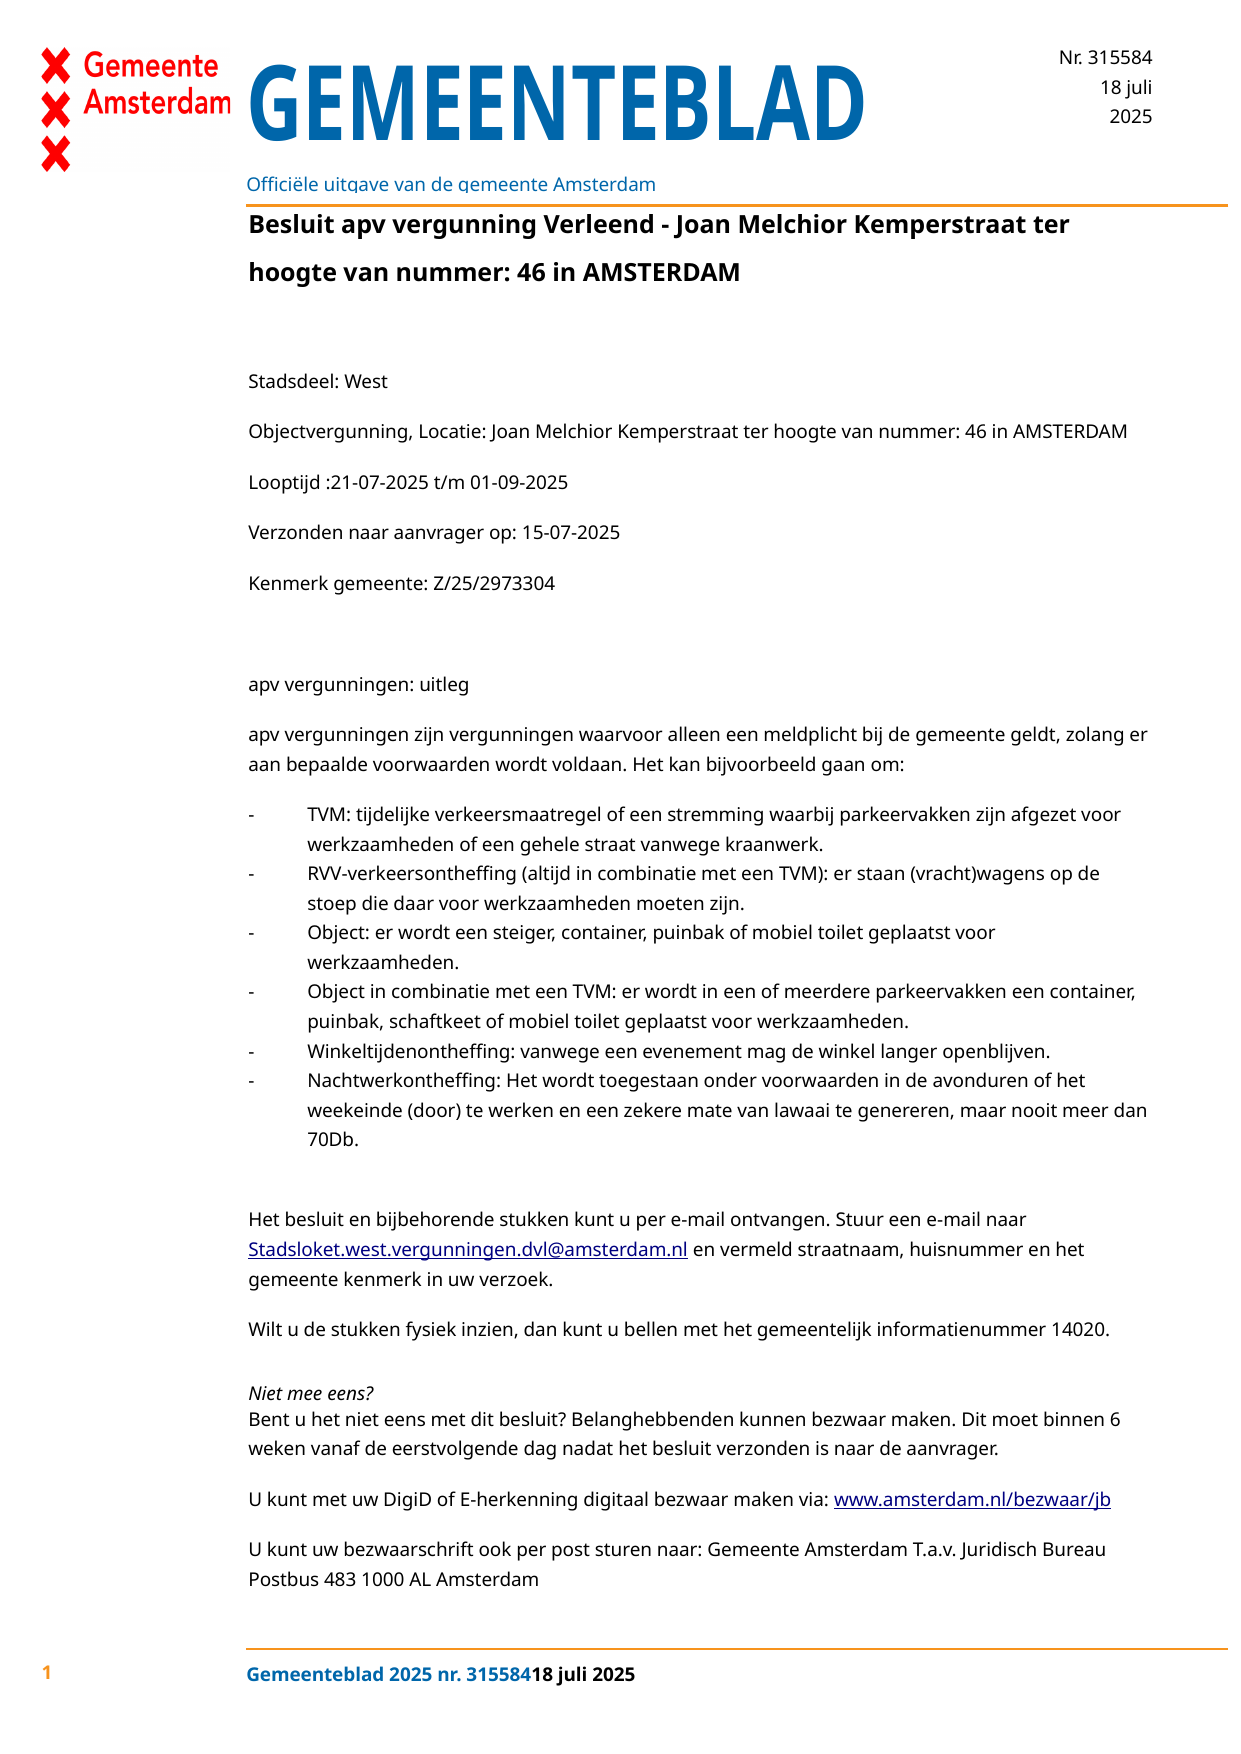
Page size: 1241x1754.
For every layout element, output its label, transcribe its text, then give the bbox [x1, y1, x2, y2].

text Objectvergunning, Locatie: Joan Melchior Kemperstraat ter hoogte van nummer: 46 in AMSTERDAM [248, 419, 1152, 444]
text Wilt u de stukken fysiek inzien, dan kunt u bellen met het gemeentelijk informatienummer 14020. [248, 1316, 1152, 1342]
text U kunt uw bezwaarschrift ook per post sturen naar: Gemeente Amsterdam T.a.v. Juridisch Bureau Postbus 483 1000 AL Amsterdam [248, 1536, 1152, 1592]
list Object: er wordt een steiger, container, puinbak of mobiel toilet geplaatst voor werkzaamheden. [248, 919, 1152, 975]
list TVM: tijdelijke verkeersmaatregel of een stremming waarbij parkeervakken zijn afgezet voor werkzaamheden of een gehele straat vanwege kraanwerk. [248, 801, 1152, 857]
text Het besluit en bijbehorende stukken kunt u per e-mail ontvangen. Stuur een e-mail naar Stadsloket.west.vergunningen.dvl@amsterdam.nl en vermeld straatnaam, huisnummer en het gemeente kenmerk in uw verzoek. [248, 1207, 1152, 1292]
text Bent u het niet eens met dit besluit? Belanghebbenden kunnen bezwaar maken. Dit moet binnen 6 weken vanaf de eerstvolgende dag nadat het besluit verzonden is naar de aanvrager. [248, 1406, 1152, 1461]
list Winkeltijdenontheffing: vanwege een evenement mag de winkel langer openblijven. [248, 1038, 1152, 1064]
text apv vergunningen: uitleg [248, 671, 1152, 697]
picture [41, 47, 231, 172]
list Object in combinatie met een TVM: er wordt in een of meerdere parkeervakken een container, puinbak, schaftkeet of mobiel toilet geplaatst voor werkzaamheden. [248, 979, 1152, 1034]
list RVV-verkeersontheffing (altijd in combinatie met een TVM): er staan (vracht)wagens op de stoep die daar voor werkzaamheden moeten zijn. [248, 860, 1152, 916]
text Stadsdeel: West [248, 368, 1152, 394]
text Kenmerk gemeente: Z/25/2973304 [248, 570, 1152, 596]
text Looptijd :21-07-2025 t/m 01-09-2025 [248, 469, 1152, 495]
text Besluit apv vergunning Verleend - Joan Melchior Kemperstraat ter hoogte van nummer: 46 in AMSTERDAM [248, 207, 1152, 288]
text U kunt met uw DigiD of E-herkenning digitaal bezwaar maken via: www.amsterdam.nl/bezwaar/jb [248, 1486, 1152, 1512]
list Nachtwerkontheffing: Het wordt toegestaan onder voorwaarden in de avonduren of het weekeinde (door) te werken en een zekere mate van lawaai te genereren, maar nooit meer dan 70Db. [248, 1067, 1152, 1152]
text Verzonden naar aanvrager op: 15-07-2025 [248, 519, 1152, 545]
text apv vergunningen zijn vergunningen waarvoor alleen een meldplicht bij de gemeente geldt, zolang er aan bepaalde voorwaarden wordt voldaan. Het kan bijvoorbeeld gaan om: [248, 721, 1152, 777]
text Niet mee eens? [248, 1380, 1152, 1406]
